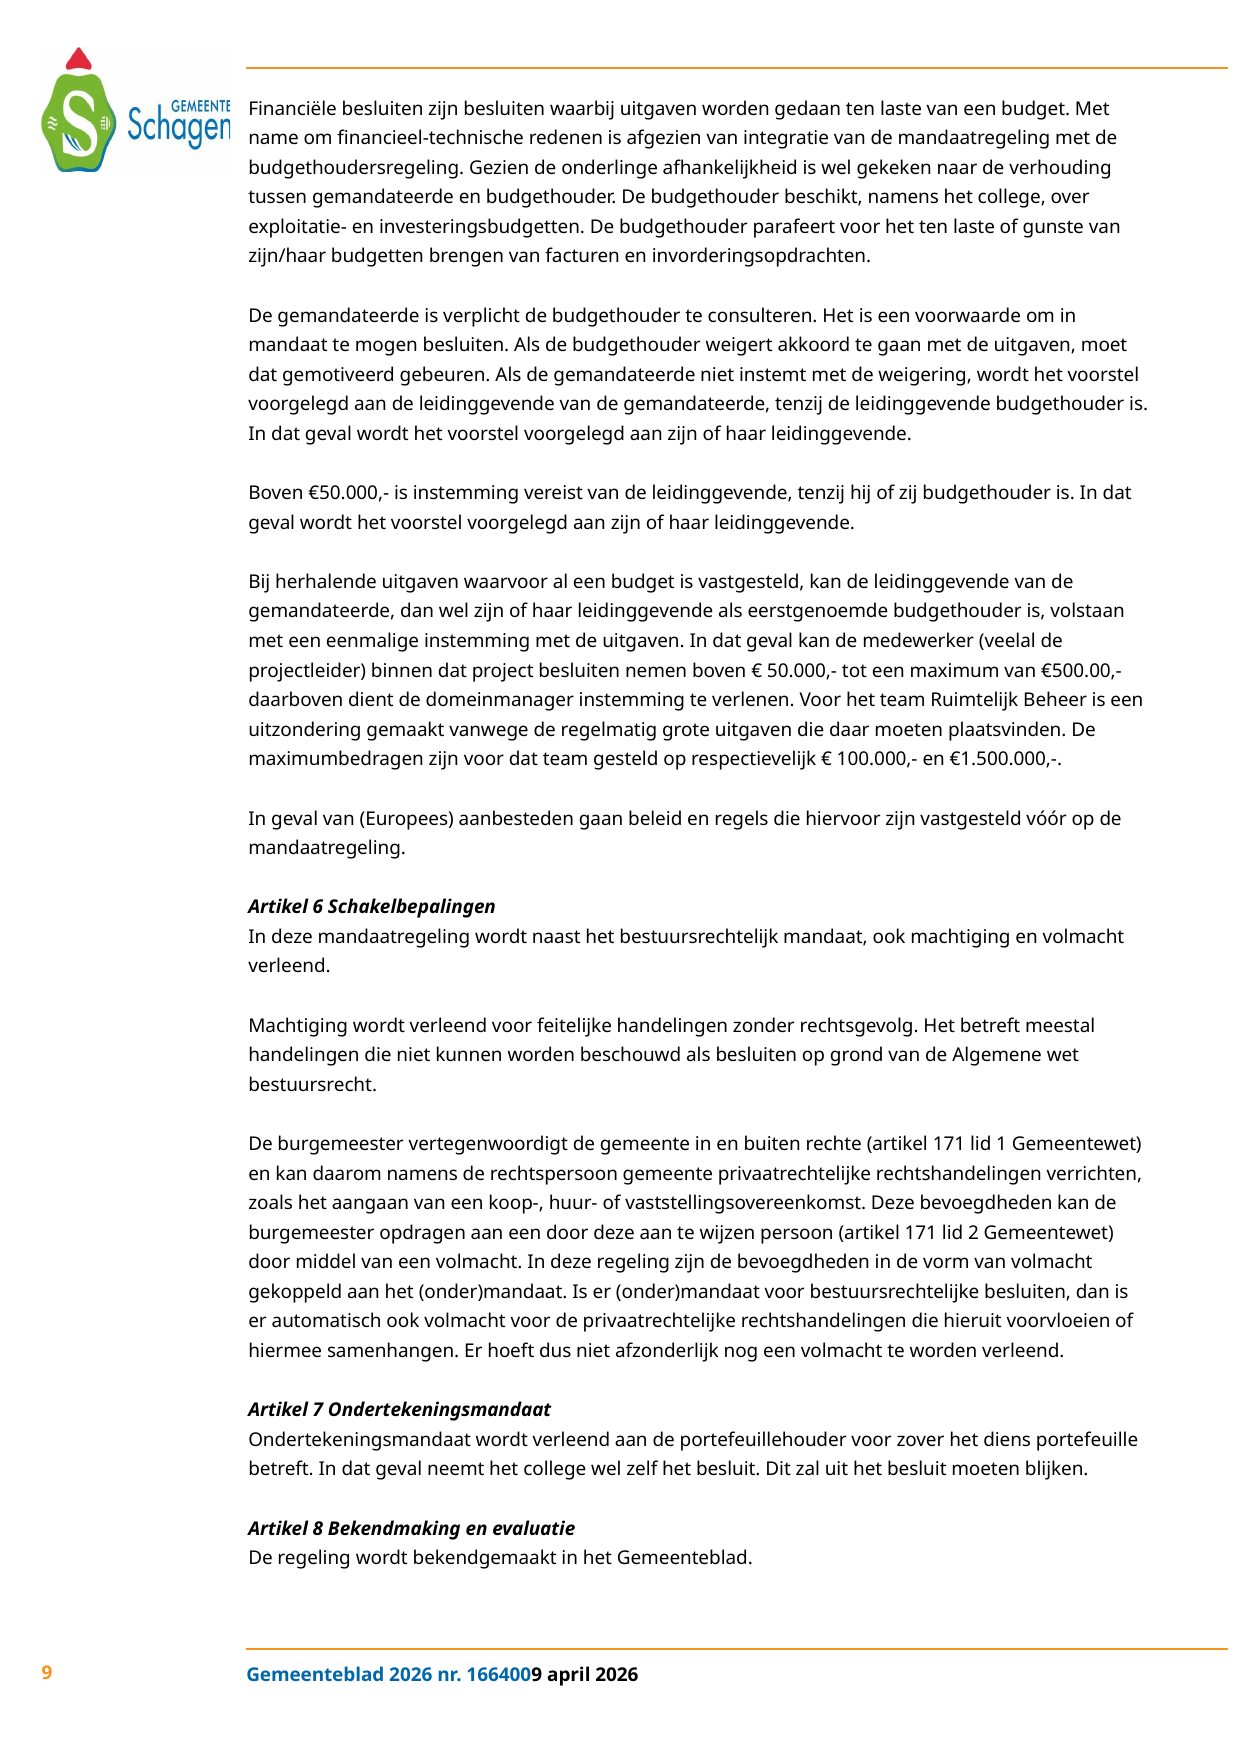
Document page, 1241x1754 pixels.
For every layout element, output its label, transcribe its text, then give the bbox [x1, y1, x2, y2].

text De gemandateerde is verplicht de budgethouder te consulteren. Het is een voorwaarde om in mandaat te mogen besluiten. Als de budgethouder weigert akkoord te gaan met de uitgaven, moet dat gemotiveerd gebeuren. Als de gemandateerde niet instemt met de weigering, wordt het voorstel voorgelegd aan de leidinggevende van de gemandateerde, tenzij de leidinggevende budgethouder is. In dat geval wordt het voorstel voorgelegd aan zijn of haar leidinggevende. [248, 302, 1152, 446]
text Boven €50.000,- is instemming vereist van de leidinggevende, tenzij hij of zij budgethouder is. In dat geval wordt het voorstel voorgelegd aan zijn of haar leidinggevende. [248, 479, 1152, 535]
text Ondertekeningsmandaat wordt verleend aan de portefeuillehouder voor zover het diens portefeuille betreft. In dat geval neemt het college wel zelf het besluit. Dit zal uit het besluit moeten blijken. [248, 1426, 1152, 1481]
text Machtiging wordt verleend voor feitelijke handelingen zonder rechtsgevolg. Het betreft meestal handelingen die niet kunnen worden beschouwd als besluiten op grond van de Algemene wet bestuursrecht. [248, 1012, 1152, 1097]
text Financiële besluiten zijn besluiten waarbij uitgaven worden gedaan ten laste van een budget. Met name om financieel-technische redenen is afgezien van integratie van de mandaatregeling met de budgethoudersregeling. Gezien de onderlinge afhankelijkheid is wel gekeken naar de verhouding tussen gemandateerde en budgethouder. De budgethouder beschikt, namens het college, over exploitatie- en investeringsbudgetten. De budgethouder parafeert voor het ten laste of gunste van zijn/haar budgetten brengen van facturen en invorderingsopdrachten. [248, 95, 1152, 268]
text Artikel 8 Bekendmaking en evaluatie [248, 1515, 1152, 1541]
picture [41, 47, 231, 172]
text Artikel 7 Ondertekeningsmandaat [248, 1396, 1152, 1422]
text De regeling wordt bekendgemaakt in het Gemeenteblad. [248, 1544, 1152, 1570]
text De burgemeester vertegenwoordigt de gemeente in en buiten rechte (artikel 171 lid 1 Gemeentewet) en kan daarom namens de rechtspersoon gemeente privaatrechtelijke rechtshandelingen verrichten, zoals het aangaan van een koop-, huur- of vaststellingsovereenkomst. Deze bevoegdheden kan de burgemeester opdragen aan een door deze aan te wijzen persoon (artikel 171 lid 2 Gemeentewet) door middel van een volmacht. In deze regeling zijn de bevoegdheden in de vorm van volmacht gekoppeld aan het (onder)mandaat. Is er (onder)mandaat voor bestuursrechtelijke besluiten, dan is er automatisch ook volmacht voor de privaatrechtelijke rechtshandelingen die hieruit voorvloeien of hiermee samenhangen. Er hoeft dus niet afzonderlijk nog een volmacht te worden verleend. [248, 1130, 1152, 1363]
text In geval van (Europees) aanbesteden gaan beleid en regels die hiervoor zijn vastgesteld vóór op de mandaatregeling. [248, 805, 1152, 860]
text Bij herhalende uitgaven waarvoor al een budget is vastgesteld, kan de leidinggevende van de gemandateerde, dan wel zijn of haar leidinggevende als eerstgenoemde budgethouder is, volstaan met een eenmalige instemming met de uitgaven. In dat geval kan de medewerker (veelal de projectleider) binnen dat project besluiten nemen boven € 50.000,- tot een maximum van €500.00,- daarboven dient de domeinmanager instemming te verlenen. Voor het team Ruimtelijk Beheer is een uitzondering gemaakt vanwege de regelmatig grote uitgaven die daar moeten plaatsvinden. De maximumbedragen zijn voor dat team gesteld op respectievelijk € 100.000,- en €1.500.000,-. [248, 568, 1152, 771]
text In deze mandaatregeling wordt naast het bestuursrechtelijk mandaat, ook machtiging en volmacht verleend. [248, 923, 1152, 978]
text Artikel 6 Schakelbepalingen [248, 893, 1152, 919]
